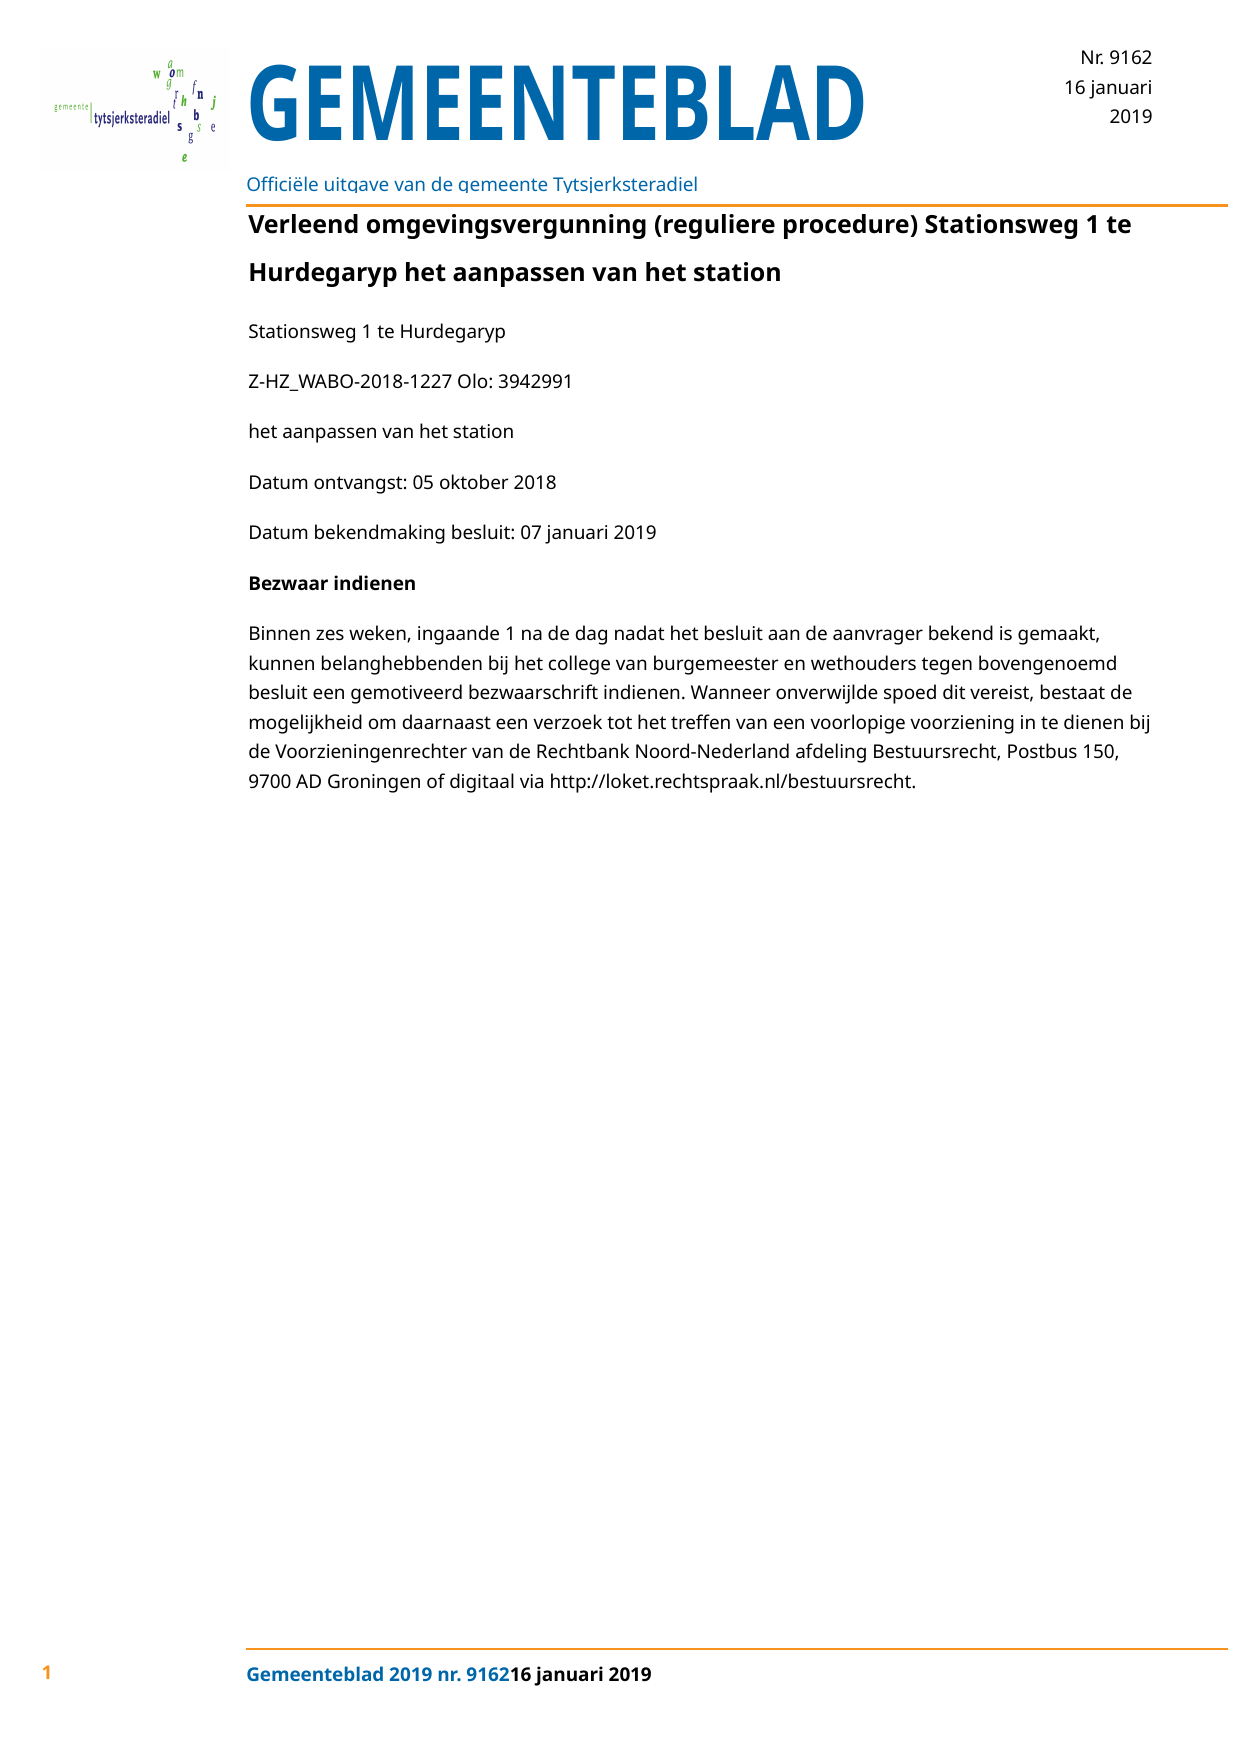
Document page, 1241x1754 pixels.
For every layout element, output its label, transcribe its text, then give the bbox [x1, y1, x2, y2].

text Binnen zes weken, ingaande 1 na de dag nadat het besluit aan de aanvrager bekend is gemaakt, kunnen belanghebbenden bij het college van burgemeester en wethouders tegen bovengenoemd besluit een gemotiveerd bezwaarschrift indienen. Wanneer onverwijlde spoed dit vereist, bestaat de mogelijkheid om daarnaast een verzoek tot het treffen van een voorlopige voorziening in te dienen bij de Voorzieningenrechter van de Rechtbank Noord-Nederland afdeling Bestuursrecht, Postbus 150, 9700 AD Groningen of digitaal via http://loket.rechtspraak.nl/bestuursrecht. [248, 620, 1152, 794]
text Bezwaar indienen [248, 570, 1152, 596]
text Z-HZ_WABO-2018-1227 Olo: 3942991 [248, 368, 1152, 394]
text Verleend omgevingsvergunning (reguliere procedure) Stationsweg 1 te Hurdegaryp het aanpassen van het station [248, 207, 1152, 288]
picture [41, 47, 231, 172]
text Stationsweg 1 te Hurdegaryp [248, 318, 1152, 344]
text het aanpassen van het station [248, 419, 1152, 444]
text Datum bekendmaking besluit: 07 januari 2019 [248, 519, 1152, 545]
text Datum ontvangst: 05 oktober 2018 [248, 469, 1152, 495]
